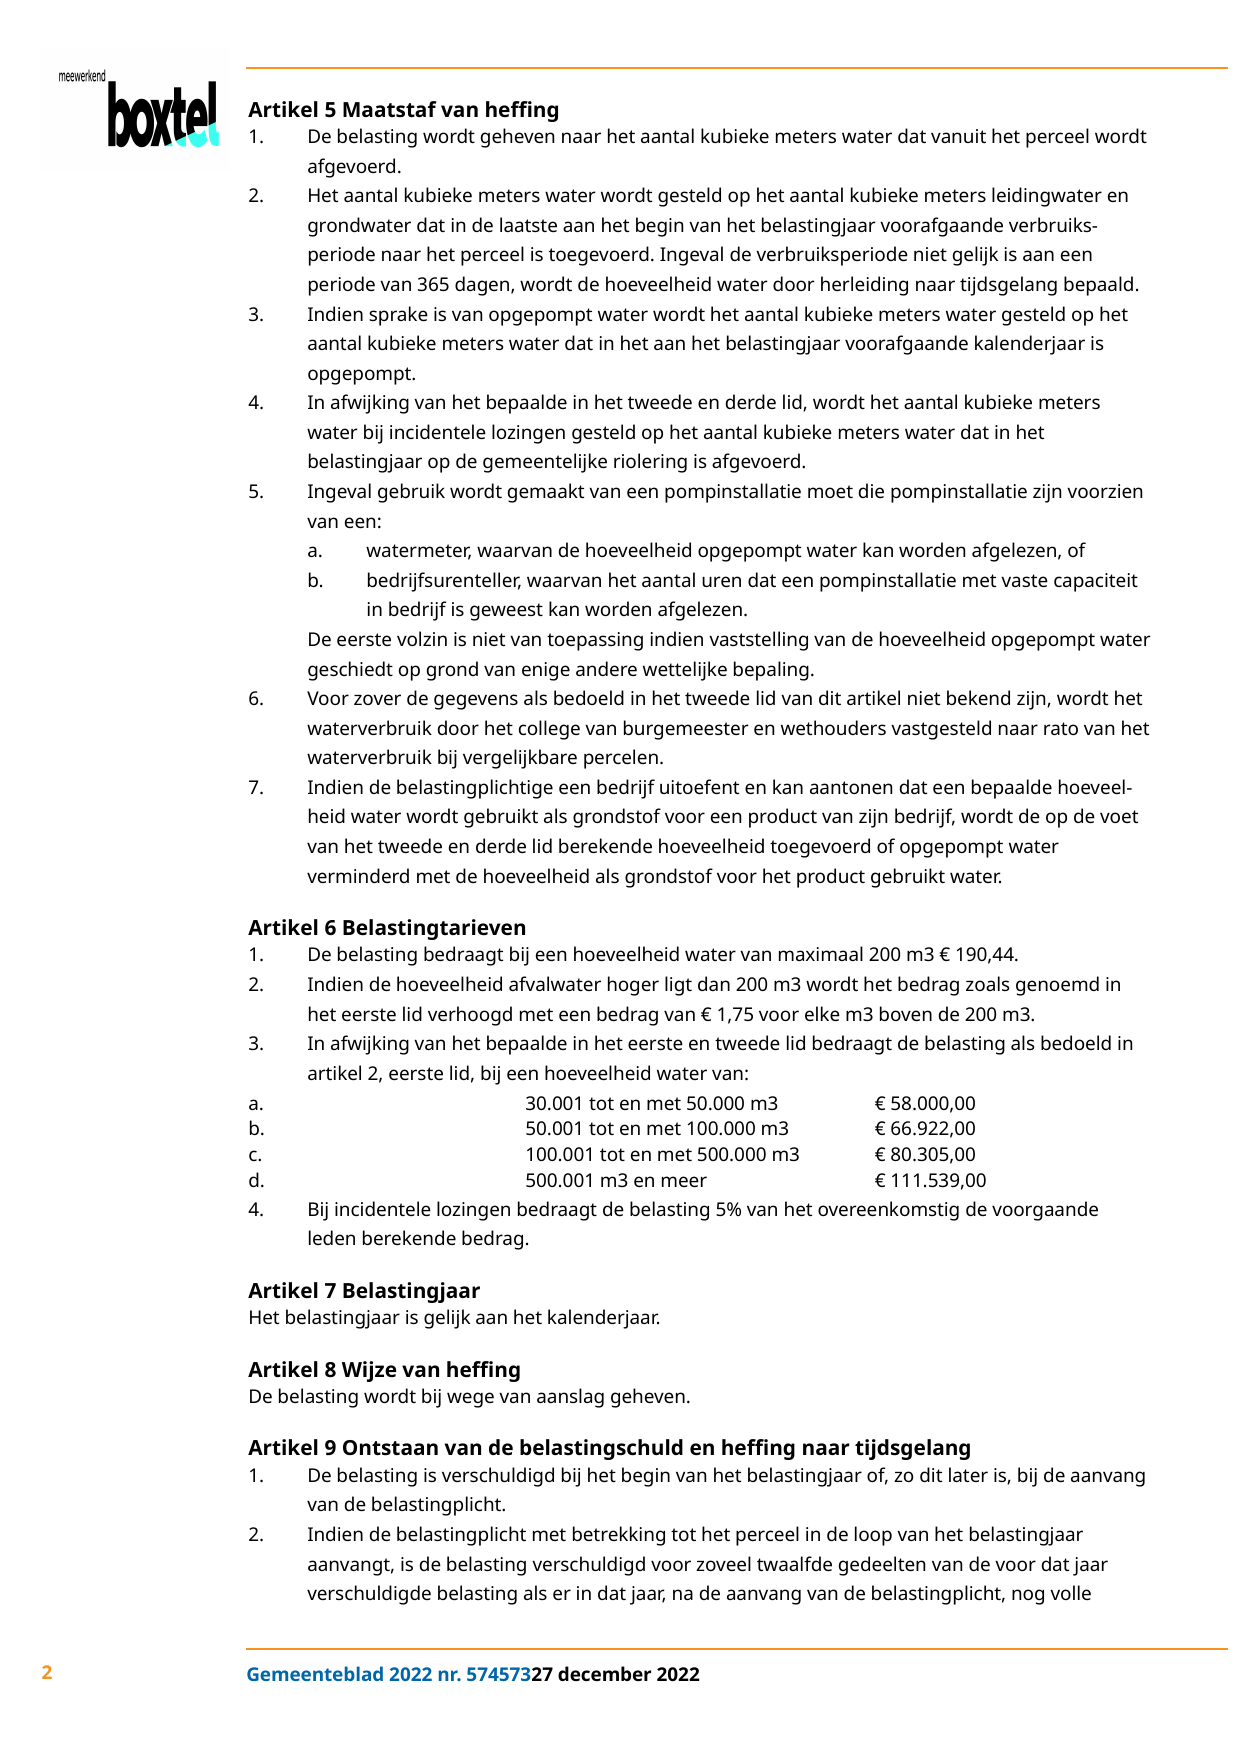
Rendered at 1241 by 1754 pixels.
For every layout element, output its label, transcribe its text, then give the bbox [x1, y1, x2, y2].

list Bij incidentele lozingen bedraagt de belasting 5% van het overeenkomstig de voorgaande leden berekende bedrag. [248, 1196, 1152, 1251]
table_cell d. [248, 1167, 525, 1193]
list De eerste volzin is niet van toepassing indien vaststelling van de hoeveelheid opgepompt water geschiedt op grond van enige andere wettelijke bepaling. [248, 626, 1152, 681]
table_cell € 111.539,00 [875, 1167, 1152, 1193]
list De belasting bedraagt bij een hoeveelheid water van maximaal 200 m3 € 190,44. [248, 942, 1152, 967]
list Voor zover de gegevens als bedoeld in het tweede lid van dit artikel niet bekend zijn, wordt het waterverbruik door het college van burgemeester en wethouders vastgesteld naar rato van het waterverbruik bij vergelijkbare percelen. [248, 685, 1152, 770]
list De belasting is verschuldigd bij het begin van het belastingjaar of, zo dit later is, bij de aanvang van de belastingplicht. [248, 1462, 1152, 1517]
list Ingeval gebruik wordt gemaakt van een pompinstallatie moet die pompinstallatie zijn voorzien van een: [248, 478, 1152, 533]
table_header € 58.000,00 [875, 1090, 1152, 1115]
text Het belastingjaar is gelijk aan het kalenderjaar. [248, 1304, 1152, 1330]
list Indien de belastingplicht met betrekking tot het perceel in de loop van het belastingjaar aanvangt, is de belasting verschuldigd voor zoveel twaalfde gedeelten van de voor dat jaar verschuldigde belasting als er in dat jaar, na de aanvang van de belastingplicht, nog volle [248, 1521, 1152, 1606]
list Indien de hoeveelheid afvalwater hoger ligt dan 200 m3 wordt het bedrag zoals genoemd in het eerste lid verhoogd met een bedrag van € 1,75 voor elke m3 boven de 200 m3. [248, 971, 1152, 1027]
list Indien de belastingplichtige een bedrijf uitoefent en kan aantonen dat een bepaalde hoeveel-heid water wordt gebruikt als grondstof voor een product van zijn bedrijf, wordt de op de voet van het tweede en derde lid berekende hoeveelheid toegevoerd of opgepompt water verminderd met de hoeveelheid als grondstof voor het product gebruikt water. [248, 774, 1152, 888]
text Artikel 6 Belastingtarieven [248, 913, 1152, 942]
table_cell 50.001 tot en met 100.000 m3 [525, 1115, 874, 1141]
list Het aantal kubieke meters water wordt gesteld op het aantal kubieke meters leidingwater en grondwater dat in de laatste aan het begin van het belastingjaar voorafgaande verbruiks-periode naar het perceel is toegevoerd. Ingeval de verbruiksperiode niet gelijk is aan een periode van 365 dagen, wordt de hoeveelheid water door herleiding naar tijdsgelang bepaald. [248, 182, 1152, 297]
table_cell b. [248, 1115, 525, 1141]
table_cell 500.001 m3 en meer [525, 1167, 874, 1193]
text Artikel 7 Belastingjaar [248, 1276, 1152, 1304]
table_header a. [248, 1090, 525, 1115]
table_cell c. [248, 1141, 525, 1167]
table_cell 100.001 tot en met 500.000 m3 [525, 1141, 874, 1167]
table_header 30.001 tot en met 50.000 m3 [525, 1090, 874, 1115]
table_cell € 80.305,00 [875, 1141, 1152, 1167]
text Artikel 9 Ontstaan van de belastingschuld en heffing naar tijdsgelang [248, 1433, 1152, 1462]
text De belasting wordt bij wege van aanslag geheven. [248, 1383, 1152, 1409]
list In afwijking van het bepaalde in het eerste en tweede lid bedraagt de belasting als bedoeld in artikel 2, eerste lid, bij een hoeveelheid water van: [248, 1030, 1152, 1086]
list Indien sprake is van opgepompt water wordt het aantal kubieke meters water gesteld op het aantal kubieke meters water dat in het aan het belastingjaar voorafgaande kalenderjaar is opgepompt. [248, 301, 1152, 386]
list In afwijking van het bepaalde in het tweede en derde lid, wordt het aantal kubieke meters water bij incidentele lozingen gesteld op het aantal kubieke meters water dat in het belastingjaar op de gemeentelijke riolering is afgevoerd. [248, 389, 1152, 474]
list watermeter, waarvan de hoeveelheid opgepompt water kan worden afgelezen, of [307, 537, 1152, 563]
picture [41, 47, 231, 172]
list De belasting wordt geheven naar het aantal kubieke meters water dat vanuit het perceel wordt afgevoerd. [248, 123, 1152, 178]
text Artikel 5 Maatstaf van heffing [248, 95, 1152, 123]
list bedrijfsurenteller, waarvan het aantal uren dat een pompinstallatie met vaste capaciteit in bedrijf is geweest kan worden afgelezen. [307, 567, 1152, 622]
table_cell € 66.922,00 [875, 1115, 1152, 1141]
text Artikel 8 Wijze van heffing [248, 1355, 1152, 1383]
